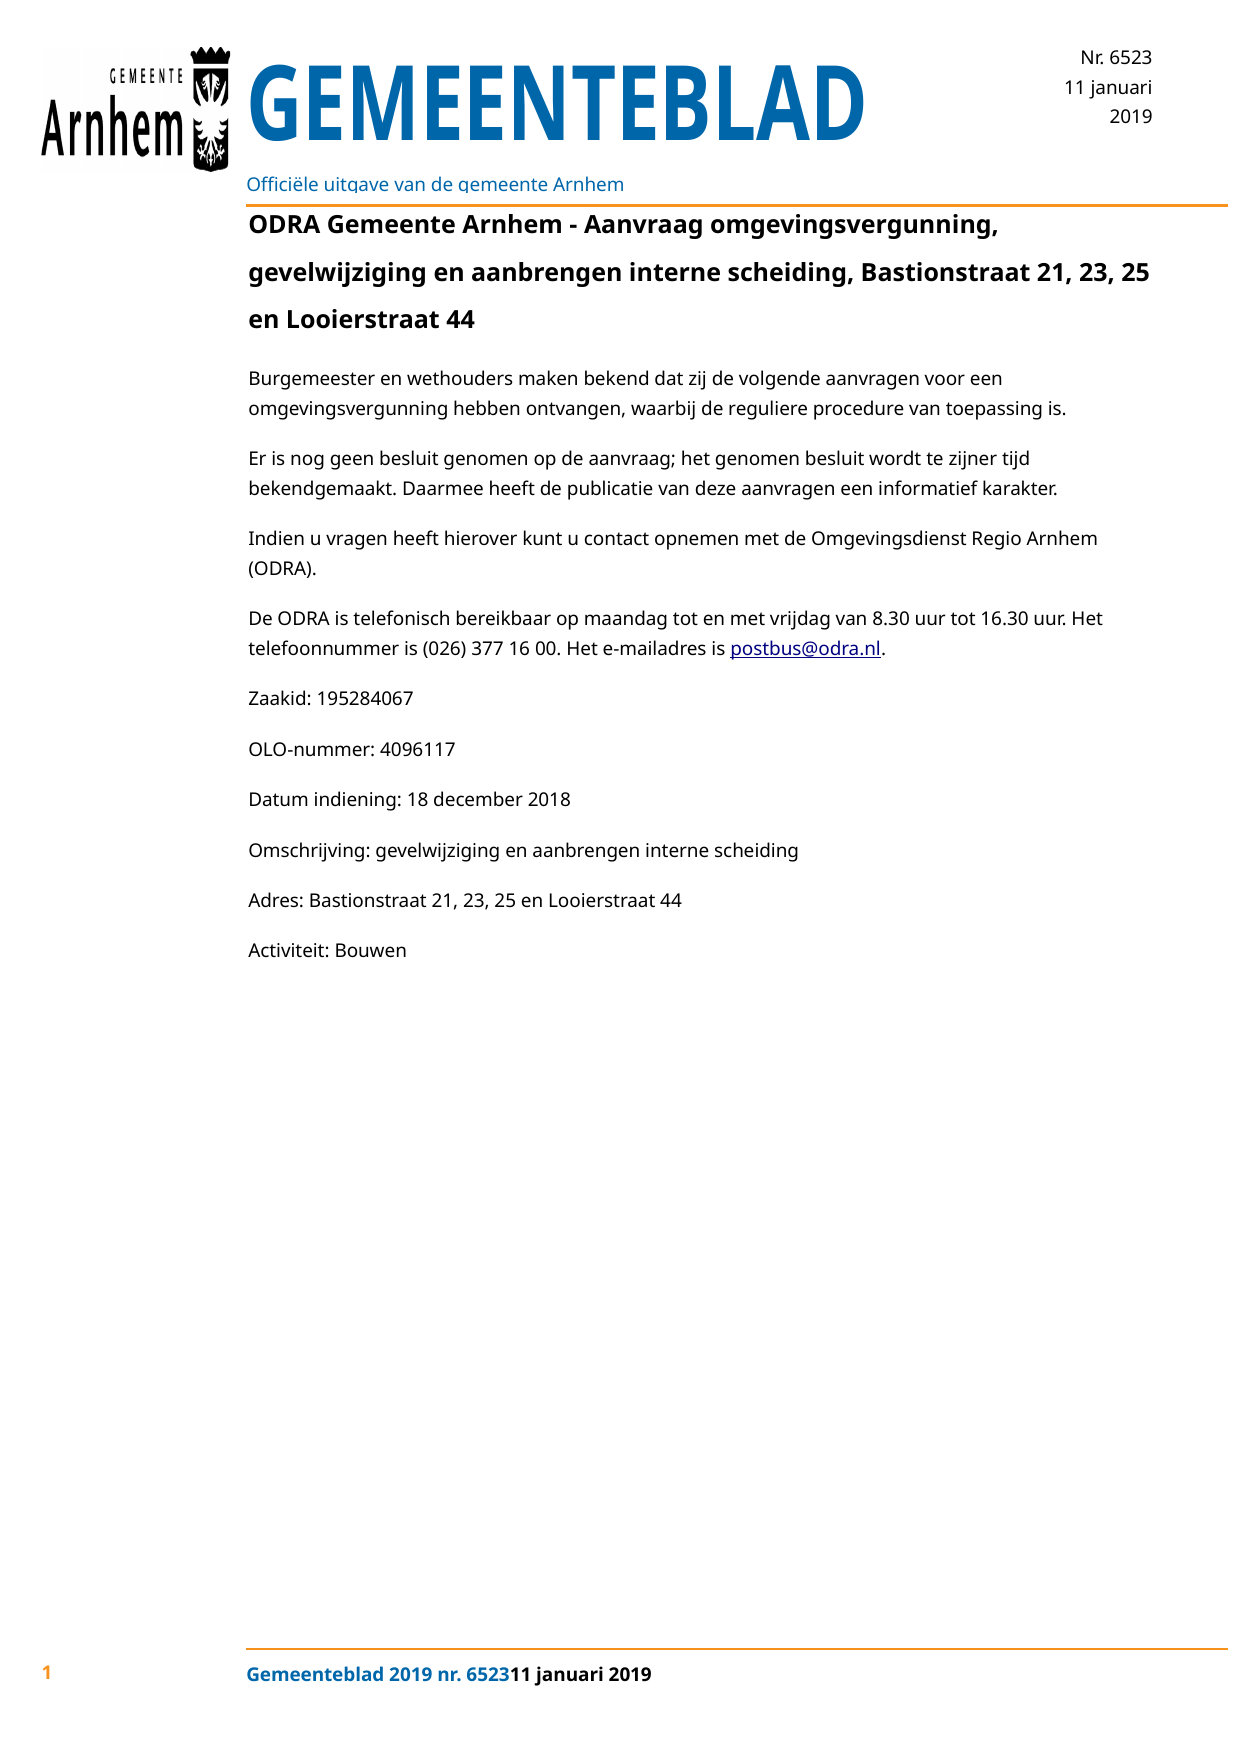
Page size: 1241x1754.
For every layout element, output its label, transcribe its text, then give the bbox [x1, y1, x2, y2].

text ODRA Gemeente Arnhem - Aanvraag omgevingsvergunning, gevelwijziging en aanbrengen interne scheiding, Bastionstraat 21, 23, 25 en Looierstraat 44 [248, 207, 1152, 336]
text Activiteit: Bouwen [248, 938, 1152, 963]
text Adres: Bastionstraat 21, 23, 25 en Looierstraat 44 [248, 887, 1152, 913]
text OLO-nummer: 4096117 [248, 736, 1152, 762]
text Er is nog geen besluit genomen op de aanvraag; het genomen besluit wordt te zijner tijd bekendgemaakt. Daarmee heeft de publicatie van deze aanvragen een informatief karakter. [248, 446, 1152, 501]
text Zaakid: 195284067 [248, 686, 1152, 711]
text Burgemeester en wethouders maken bekend dat zij de volgende aanvragen voor een omgevingsvergunning hebben ontvangen, waarbij de reguliere procedure van toepassing is. [248, 366, 1152, 421]
picture [41, 47, 231, 172]
text Datum indiening: 18 december 2018 [248, 786, 1152, 812]
text De ODRA is telefonisch bereikbaar op maandag tot en met vrijdag van 8.30 uur tot 16.30 uur. Het telefoonnummer is (026) 377 16 00. Het e-mailadres is postbus@odra.nl. [248, 606, 1152, 661]
text Indien u vragen heeft hierover kunt u contact opnemen met de Omgevingsdienst Regio Arnhem (ODRA). [248, 526, 1152, 581]
text Omschrijving: gevelwijziging en aanbrengen interne scheiding [248, 837, 1152, 862]
